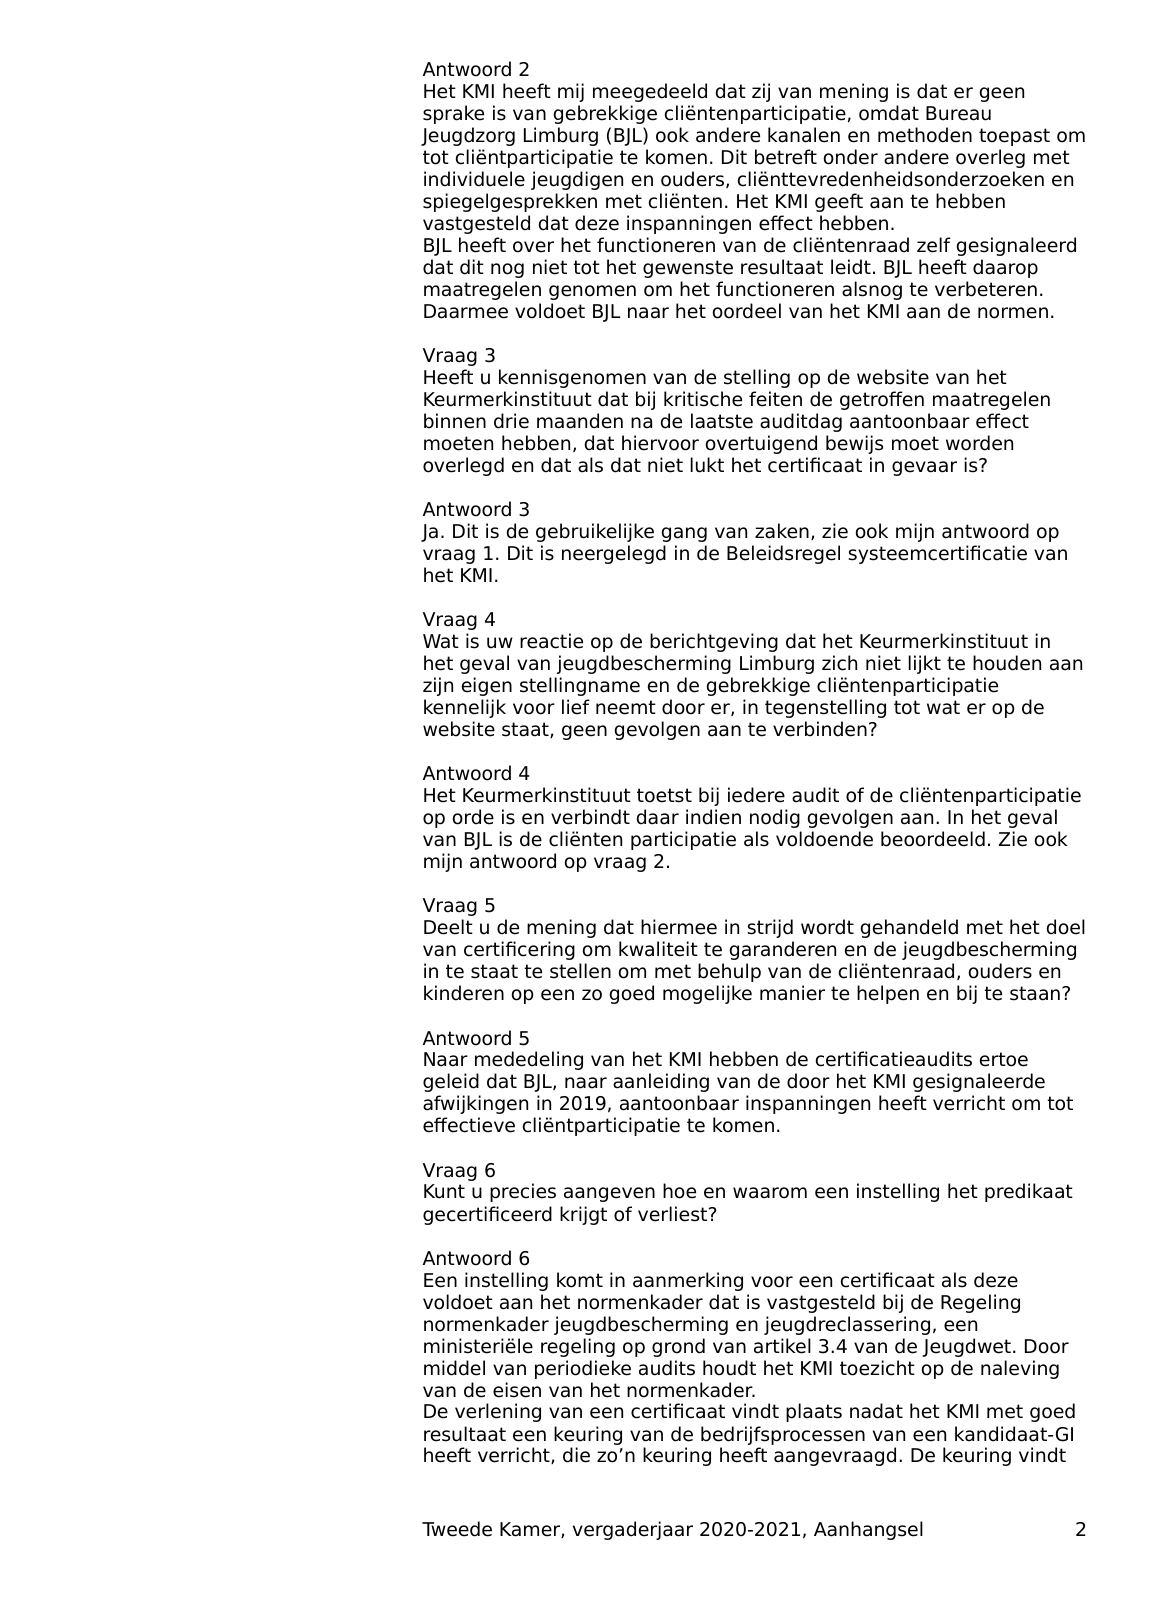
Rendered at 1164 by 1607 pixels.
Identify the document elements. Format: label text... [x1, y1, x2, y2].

text De verlening van een certificaat vindt plaats nadat het KMI met goed resultaat een keuring van de bedrijfsprocessen van een kandidaat-GI heeft verricht, die zo’n keuring heeft aangevraagd. De keuring vindt [422, 1401, 1087, 1467]
text Antwoord 2 [422, 59, 1087, 81]
text Antwoord 5 [422, 1027, 1087, 1049]
text Het KMI heeft mij meegedeeld dat zij van mening is dat er geen sprake is van gebrekkige cliëntenparticipatie, omdat Bureau Jeugdzorg Limburg (BJL) ook andere kanalen en methoden toepast om tot cliëntparticipatie te komen. Dit betreft onder andere overleg met individuele jeugdigen en ouders, cliënttevredenheidsonderzoeken en spiegelgesprekken met cliënten. Het KMI geeft aan te hebben vastgesteld dat deze inspanningen effect hebben. [422, 81, 1087, 235]
text Vraag 5 [422, 895, 1087, 917]
text Antwoord 3 [422, 499, 1087, 521]
text Vraag 4 [422, 609, 1087, 631]
text Wat is uw reactie op de berichtgeving dat het Keurmerkinstituut in het geval van jeugdbescherming Limburg zich niet lijkt te houden aan zijn eigen stellingname en de gebrekkige cliëntenparticipatie kennelijk voor lief neemt door er, in tegenstelling tot wat er op de website staat, geen gevolgen aan te verbinden? [422, 631, 1087, 741]
text BJL heeft over het functioneren van de cliëntenraad zelf gesignaleerd dat dit nog niet tot het gewenste resultaat leidt. BJL heeft daarop maatregelen genomen om het functioneren alsnog te verbeteren. Daarmee voldoet BJL naar het oordeel van het KMI aan de normen. [422, 235, 1087, 323]
text Antwoord 6 [422, 1248, 1087, 1269]
text Vraag 6 [422, 1159, 1087, 1181]
text Vraag 3 [422, 345, 1087, 367]
text Een instelling komt in aanmerking voor een certificaat als deze voldoet aan het normenkader dat is vastgesteld bij de Regeling normenkader jeugdbescherming en jeugdreclassering, een ministeriële regeling op grond van artikel 3.4 van de Jeugdwet. Door middel van periodieke audits houdt het KMI toezicht op de naleving van de eisen van het normenkader. [422, 1269, 1087, 1401]
text Heeft u kennisgenomen van de stelling op de website van het Keurmerkinstituut dat bij kritische feiten de getroffen maatregelen binnen drie maanden na de laatste auditdag aantoonbaar effect moeten hebben, dat hiervoor overtuigend bewijs moet worden overlegd en dat als dat niet lukt het certificaat in gevaar is? [422, 367, 1087, 477]
text Het Keurmerkinstituut toetst bij iedere audit of de cliëntenparticipatie op orde is en verbindt daar indien nodig gevolgen aan. In het geval van BJL is de cliënten participatie als voldoende beoordeeld. Zie ook mijn antwoord op vraag 2. [422, 785, 1087, 873]
text Kunt u precies aangeven hoe en waarom een instelling het predikaat gecertificeerd krijgt of verliest? [422, 1181, 1087, 1225]
text Naar mededeling van het KMI hebben de certificatieaudits ertoe geleid dat BJL, naar aanleiding van de door het KMI gesignaleerde afwijkingen in 2019, aantoonbaar inspanningen heeft verricht om tot effectieve cliëntparticipatie te komen. [422, 1049, 1087, 1137]
text Ja. Dit is de gebruikelijke gang van zaken, zie ook mijn antwoord op vraag 1. Dit is neergelegd in de Beleidsregel systeemcertificatie van het KMI. [422, 521, 1087, 587]
text Antwoord 4 [422, 763, 1087, 785]
text Deelt u de mening dat hiermee in strijd wordt gehandeld met het doel van certificering om kwaliteit te garanderen en de jeugdbescherming in te staat te stellen om met behulp van de cliëntenraad, ouders en kinderen op een zo goed mogelijke manier te helpen en bij te staan? [422, 917, 1087, 1005]
